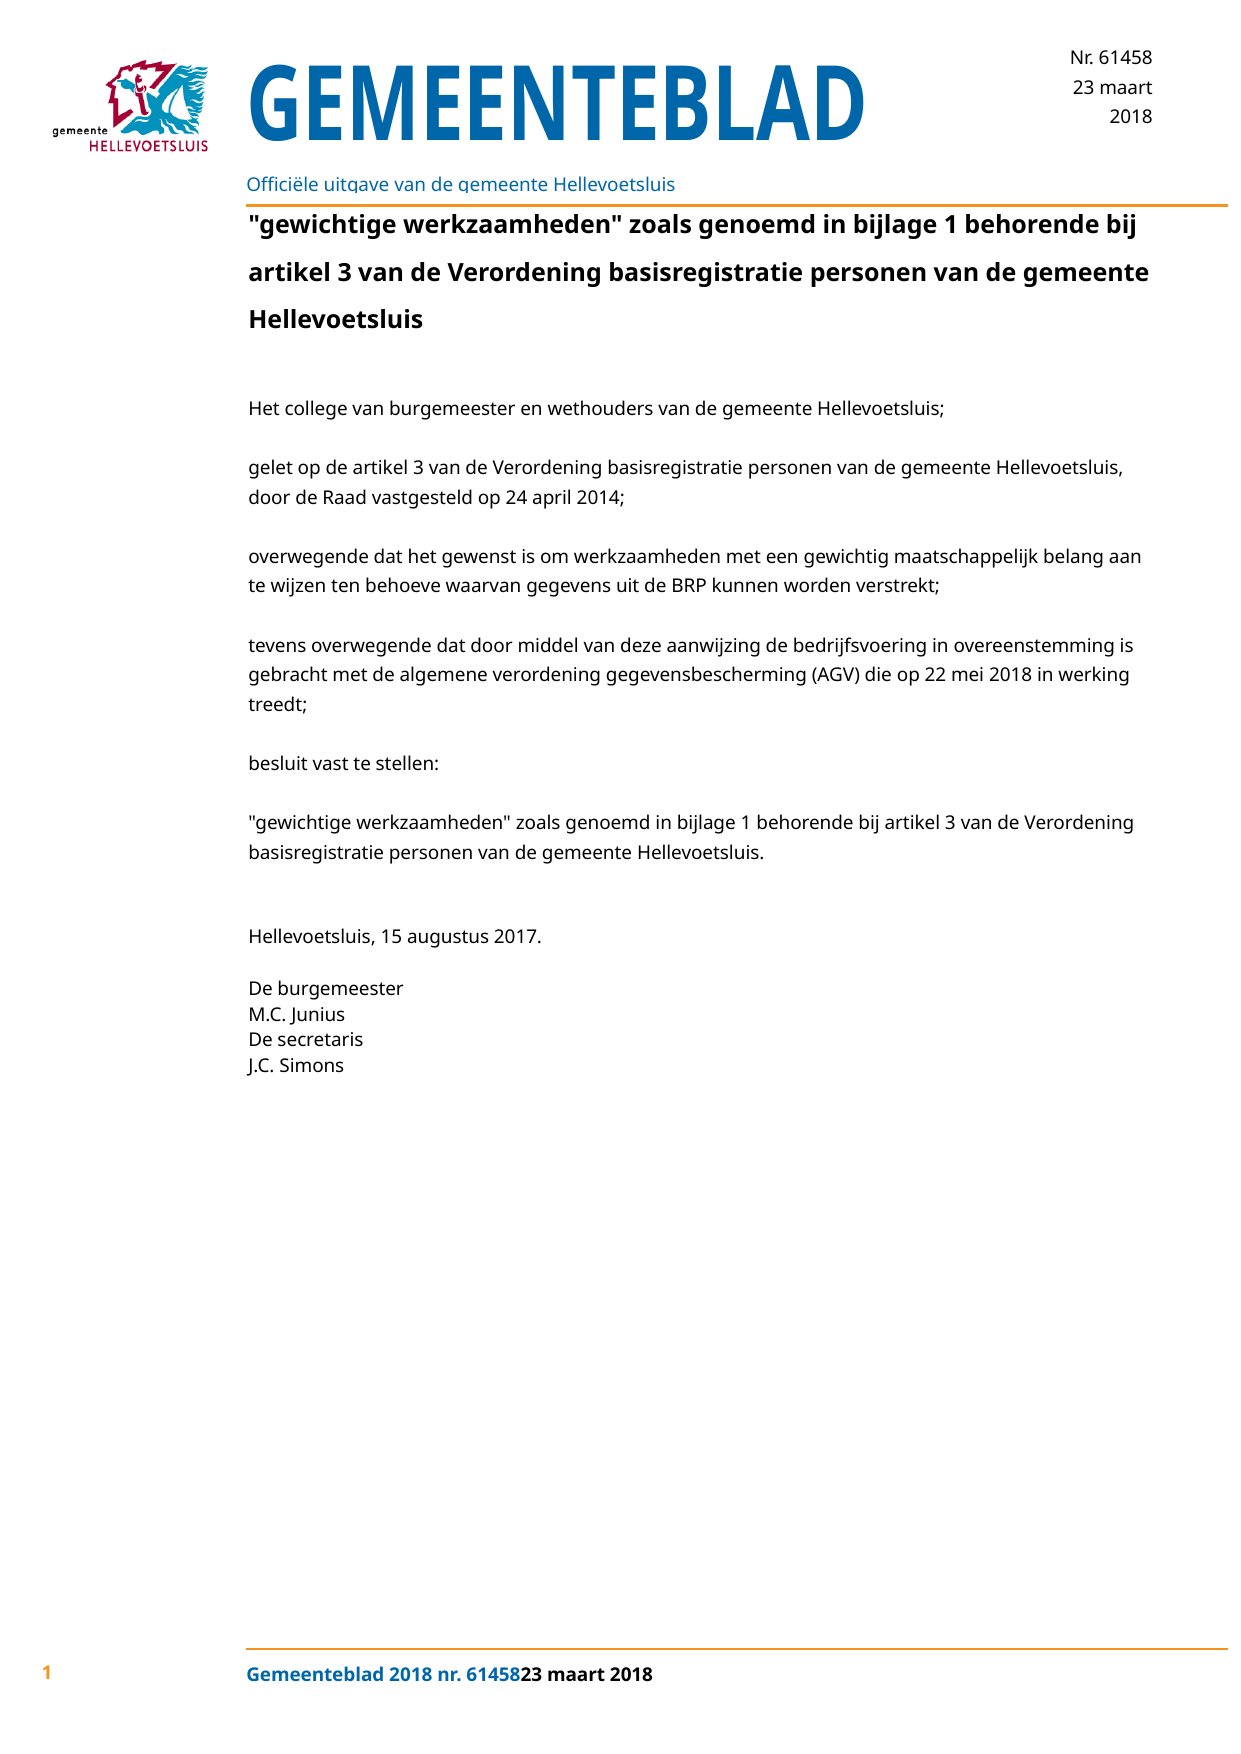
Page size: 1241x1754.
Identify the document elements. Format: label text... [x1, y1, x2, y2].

text gelet op de artikel 3 van de Verordening basisregistratie personen van de gemeente Hellevoetsluis, door de Raad vastgesteld op 24 april 2014; [248, 454, 1152, 509]
text J.C. Simons [248, 1052, 1152, 1078]
text De burgemeester [248, 975, 1152, 1001]
text M.C. Junius [248, 1001, 1152, 1027]
text De secretaris [248, 1027, 1152, 1052]
picture [41, 47, 231, 172]
text tevens overwegende dat door middel van deze aanwijzing de bedrijfsvoering in overeenstemming is gebracht met de algemene verordening gegevensbescherming (AGV) die op 22 mei 2018 in werking treedt; [248, 632, 1152, 717]
text Het college van burgemeester en wethouders van de gemeente Hellevoetsluis; [248, 395, 1152, 421]
text "gewichtige werkzaamheden" zoals genoemd in bijlage 1 behorende bij artikel 3 van de Verordening basisregistratie personen van de gemeente Hellevoetsluis [248, 207, 1152, 336]
text overwegende dat het gewenst is om werkzaamheden met een gewichtig maatschappelijk belang aan te wijzen ten behoeve waarvan gegevens uit de BRP kunnen worden verstrekt; [248, 543, 1152, 598]
text besluit vast te stellen: [248, 750, 1152, 776]
text Hellevoetsluis, 15 augustus 2017. [248, 924, 1152, 949]
text "gewichtige werkzaamheden" zoals genoemd in bijlage 1 behorende bij artikel 3 van de Verordening basisregistratie personen van de gemeente Hellevoetsluis. [248, 809, 1152, 864]
